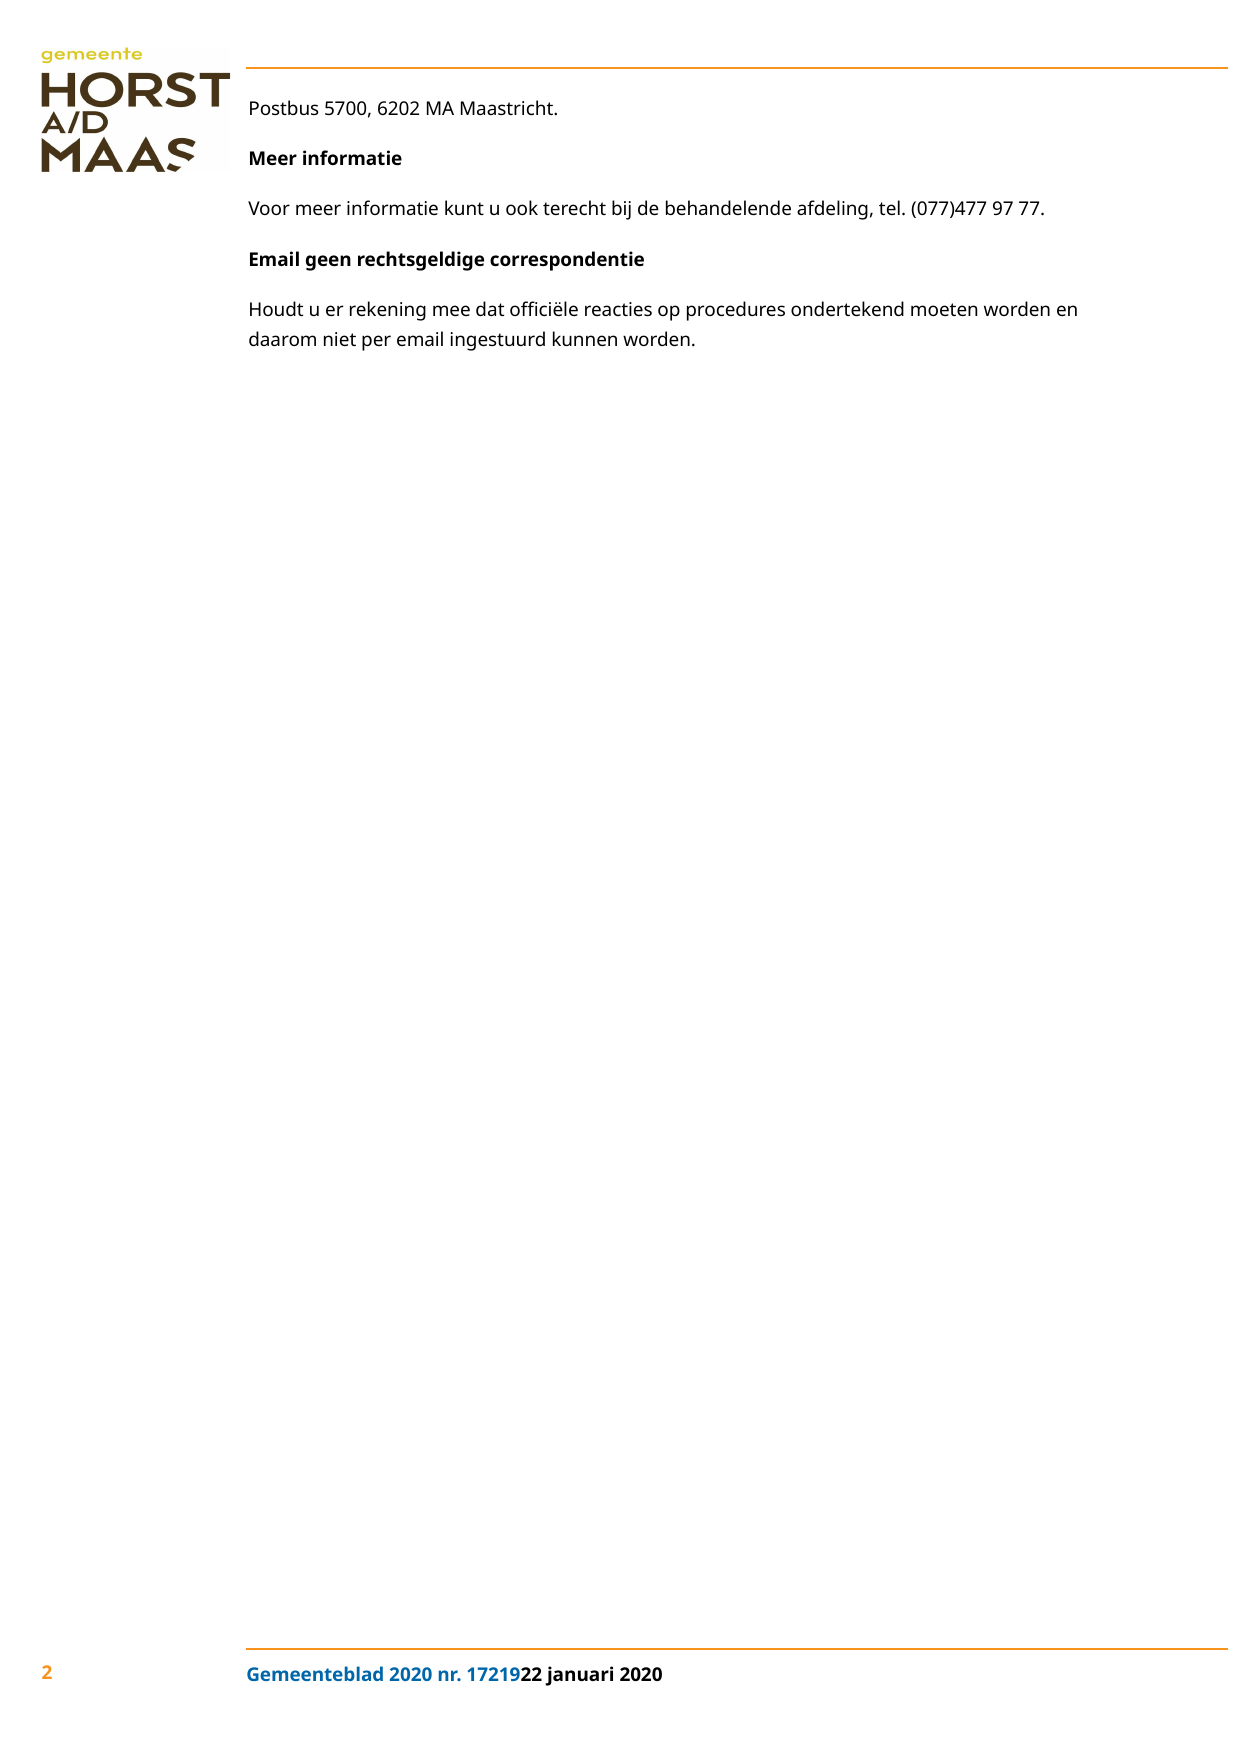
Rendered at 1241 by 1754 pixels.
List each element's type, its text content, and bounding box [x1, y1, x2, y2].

picture [41, 47, 231, 172]
text Email geen rechtsgeldige correspondentie [248, 246, 1152, 272]
text Houdt u er rekening mee dat officiële reacties op procedures ondertekend moeten worden en daarom niet per email ingestuurd kunnen worden. [248, 296, 1152, 352]
text Meer informatie [248, 145, 1152, 171]
text Voor meer informatie kunt u ook terecht bij de behandelende afdeling, tel. (077)477 97 77. [248, 196, 1152, 221]
text Postbus 5700, 6202 MA Maastricht. [248, 95, 1152, 121]
